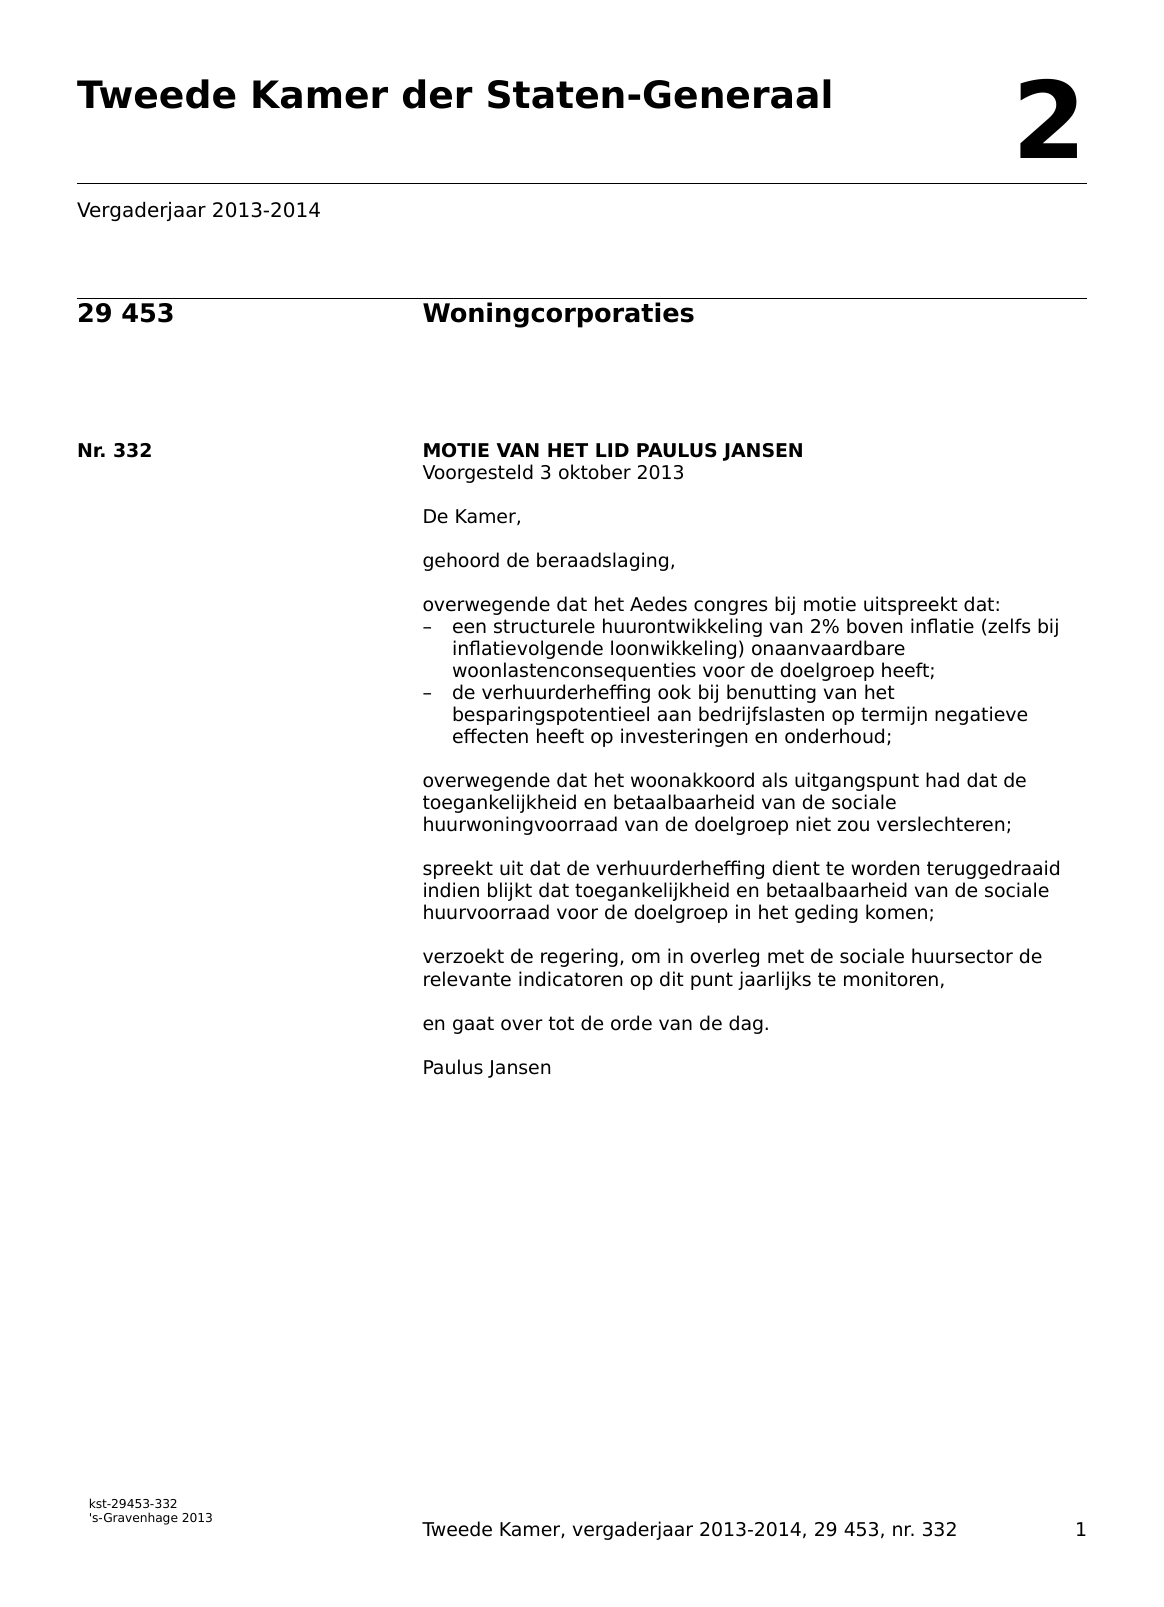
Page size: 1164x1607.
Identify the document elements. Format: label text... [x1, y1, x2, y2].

subtitle Nr. 332 MOTIE VAN HET LID PAULUS JANSEN [77, 440, 1087, 462]
table_cell Vergaderjaar 2013-2014 [77, 184, 1087, 298]
text verzoekt de regering, om in overleg met de sociale huursector de relevante indicatoren op dit punt jaarlijks te monitoren, [422, 946, 1087, 990]
text Voorgesteld 3 oktober 2013 [422, 462, 1087, 484]
text kst-29453-332 [88, 1497, 323, 1511]
subtitle 29 453 Woningcorporaties [77, 299, 1087, 329]
text spreekt uit dat de verhuurderheffing dient te worden teruggedraaid indien blijkt dat toegankelijkheid en betaalbaarheid van de sociale huurvoorraad voor de doelgroep in het geding komen; [422, 858, 1087, 924]
table_header 2 [886, 59, 1087, 183]
table_header Tweede Kamer der Staten-Generaal [77, 59, 886, 183]
text 's-Gravenhage 2013 [88, 1511, 323, 1525]
text – een structurele huurontwikkeling van 2% boven inflatie (zelfs bij inflatievolgende loonwikkeling) onaanvaardbare woonlastenconsequenties voor de doelgroep heeft; [422, 616, 1087, 682]
text Paulus Jansen [422, 1057, 1087, 1079]
text overwegende dat het woonakkoord als uitgangspunt had dat de toegankelijkheid en betaalbaarheid van de sociale huurwoningvoorraad van de doelgroep niet zou verslechteren; [422, 770, 1087, 836]
text gehoord de beraadslaging, [422, 550, 1087, 572]
text en gaat over tot de orde van de dag. [422, 1013, 1087, 1034]
text De Kamer, [422, 506, 1087, 528]
text – de verhuurderheffing ook bij benutting van het besparingspotentieel aan bedrijfslasten op termijn negatieve effecten heeft op investeringen en onderhoud; [422, 682, 1087, 748]
text overwegende dat het Aedes congres bij motie uitspreekt dat: [422, 594, 1087, 616]
